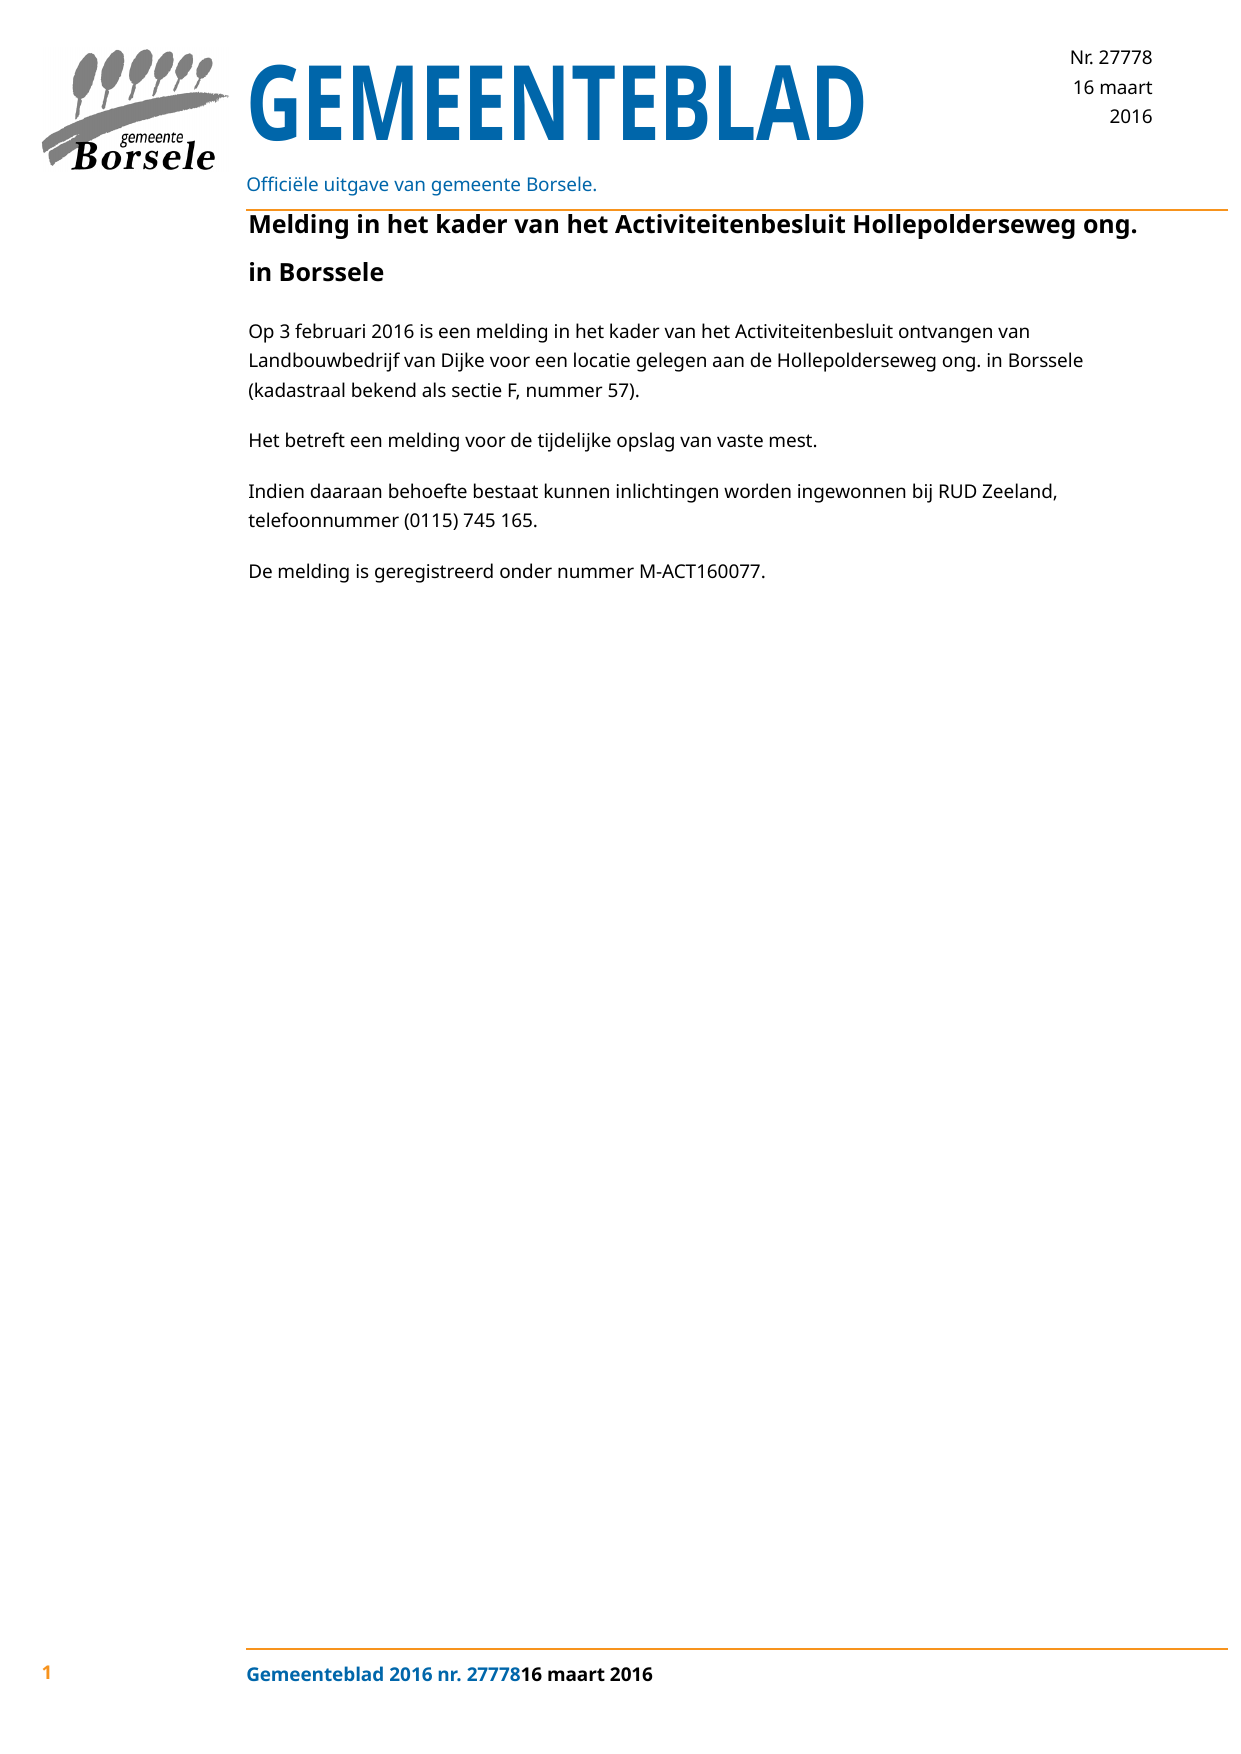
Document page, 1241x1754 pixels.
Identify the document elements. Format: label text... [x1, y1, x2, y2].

text Op 3 februari 2016 is een melding in het kader van het Activiteitenbesluit ontvangen van Landbouwbedrijf van Dijke voor een locatie gelegen aan de Hollepolderseweg ong. in Borssele (kadastraal bekend als sectie F, nummer 57). [248, 318, 1152, 403]
picture [41, 47, 231, 172]
text De melding is geregistreerd onder nummer M-ACT160077. [248, 558, 1152, 584]
text Melding in het kader van het Activiteitenbesluit Hollepolderseweg ong. in Borssele [248, 211, 1152, 288]
text Het betreft een melding voor de tijdelijke opslag van vaste mest. [248, 427, 1152, 453]
text Indien daaraan behoefte bestaat kunnen inlichtingen worden ingewonnen bij RUD Zeeland, telefoonnummer (0115) 745 165. [248, 478, 1152, 533]
